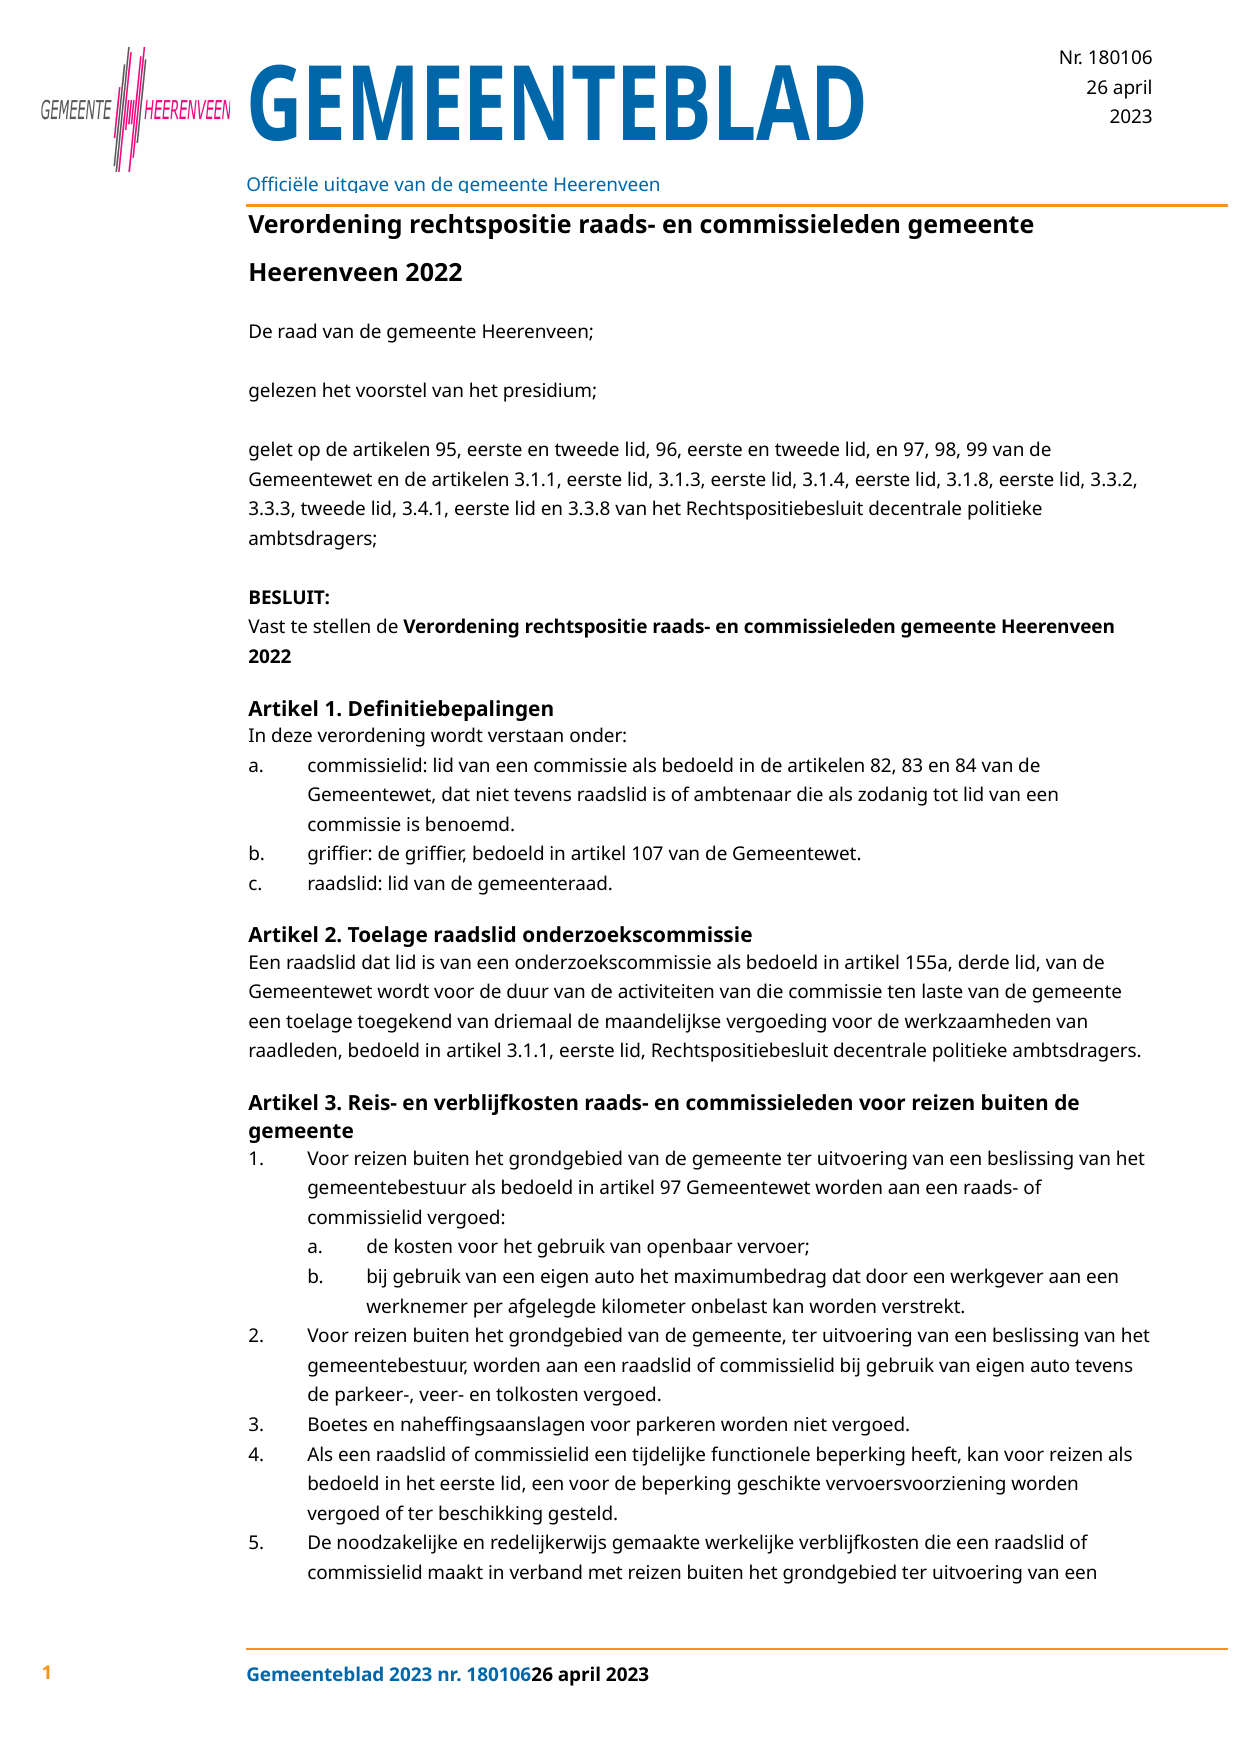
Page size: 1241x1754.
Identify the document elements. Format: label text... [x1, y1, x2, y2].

list raadslid: lid van de gemeenteraad. [248, 870, 1152, 896]
text Een raadslid dat lid is van een onderzoekscommissie als bedoeld in artikel 155a, derde lid, van de Gemeentewet wordt voor de duur van de activiteiten van die commissie ten laste van de gemeente een toelage toegekend van driemaal de maandelijkse vergoeding voor de werkzaamheden van raadleden, bedoeld in artikel 3.1.1, eerste lid, Rechtspositiebesluit decentrale politieke ambtsdragers. [248, 949, 1152, 1063]
text Artikel 2. Toelage raadslid onderzoekscommissie [248, 921, 1152, 949]
list Als een raadslid of commissielid een tijdelijke functionele beperking heeft, kan voor reizen als bedoeld in het eerste lid, een voor de beperking geschikte vervoersvoorziening worden vergoed of ter beschikking gesteld. [248, 1441, 1152, 1526]
list Voor reizen buiten het grondgebied van de gemeente, ter uitvoering van een beslissing van het gemeentebestuur, worden aan een raadslid of commissielid bij gebruik van eigen auto tevens de parkeer-, veer- en tolkosten vergoed. [248, 1322, 1152, 1407]
text gelet op de artikelen 95, eerste en tweede lid, 96, eerste en tweede lid, en 97, 98, 99 van de Gemeentewet en de artikelen 3.1.1, eerste lid, 3.1.3, eerste lid, 3.1.4, eerste lid, 3.1.8, eerste lid, 3.3.2, 3.3.3, tweede lid, 3.4.1, eerste lid en 3.3.8 van het Rechtspositiebesluit decentrale politieke ambtsdragers; [248, 436, 1152, 551]
list bij gebruik van een eigen auto het maximumbedrag dat door een werkgever aan een werknemer per afgelegde kilometer onbelast kan worden verstrekt. [307, 1263, 1152, 1319]
picture [41, 47, 231, 172]
text gelezen het voorstel van het presidium; [248, 377, 1152, 403]
text Artikel 3. Reis- en verblijfkosten raads- en commissieleden voor reizen buiten de gemeente [248, 1088, 1152, 1145]
list commissielid: lid van een commissie als bedoeld in de artikelen 82, 83 en 84 van de Gemeentewet, dat niet tevens raadslid is of ambtenaar die als zodanig tot lid van een commissie is benoemd. [248, 752, 1152, 837]
text In deze verordening wordt verstaan onder: [248, 722, 1152, 748]
text BESLUIT: [248, 584, 1152, 610]
list de kosten voor het gebruik van openbaar vervoer; [307, 1234, 1152, 1259]
list Boetes en naheffingsaanslagen voor parkeren worden niet vergoed. [248, 1411, 1152, 1437]
text Vast te stellen de Verordening rechtspositie raads- en commissieleden gemeente Heerenveen 2022 [248, 614, 1152, 669]
list De noodzakelijke en redelijkerwijs gemaakte werkelijke verblijfkosten die een raadslid of commissielid maakt in verband met reizen buiten het grondgebied ter uitvoering van een [248, 1529, 1152, 1585]
text Artikel 1. Definitiebepalingen [248, 694, 1152, 722]
list griffier: de griffier, bedoeld in artikel 107 van de Gemeentewet. [248, 841, 1152, 866]
text Verordening rechtspositie raads- en commissieleden gemeente Heerenveen 2022 [248, 207, 1152, 288]
list Voor reizen buiten het grondgebied van de gemeente ter uitvoering van een beslissing van het gemeentebestuur als bedoeld in artikel 97 Gemeentewet worden aan een raads- of commissielid vergoed: [248, 1145, 1152, 1230]
text De raad van de gemeente Heerenveen; [248, 318, 1152, 344]
